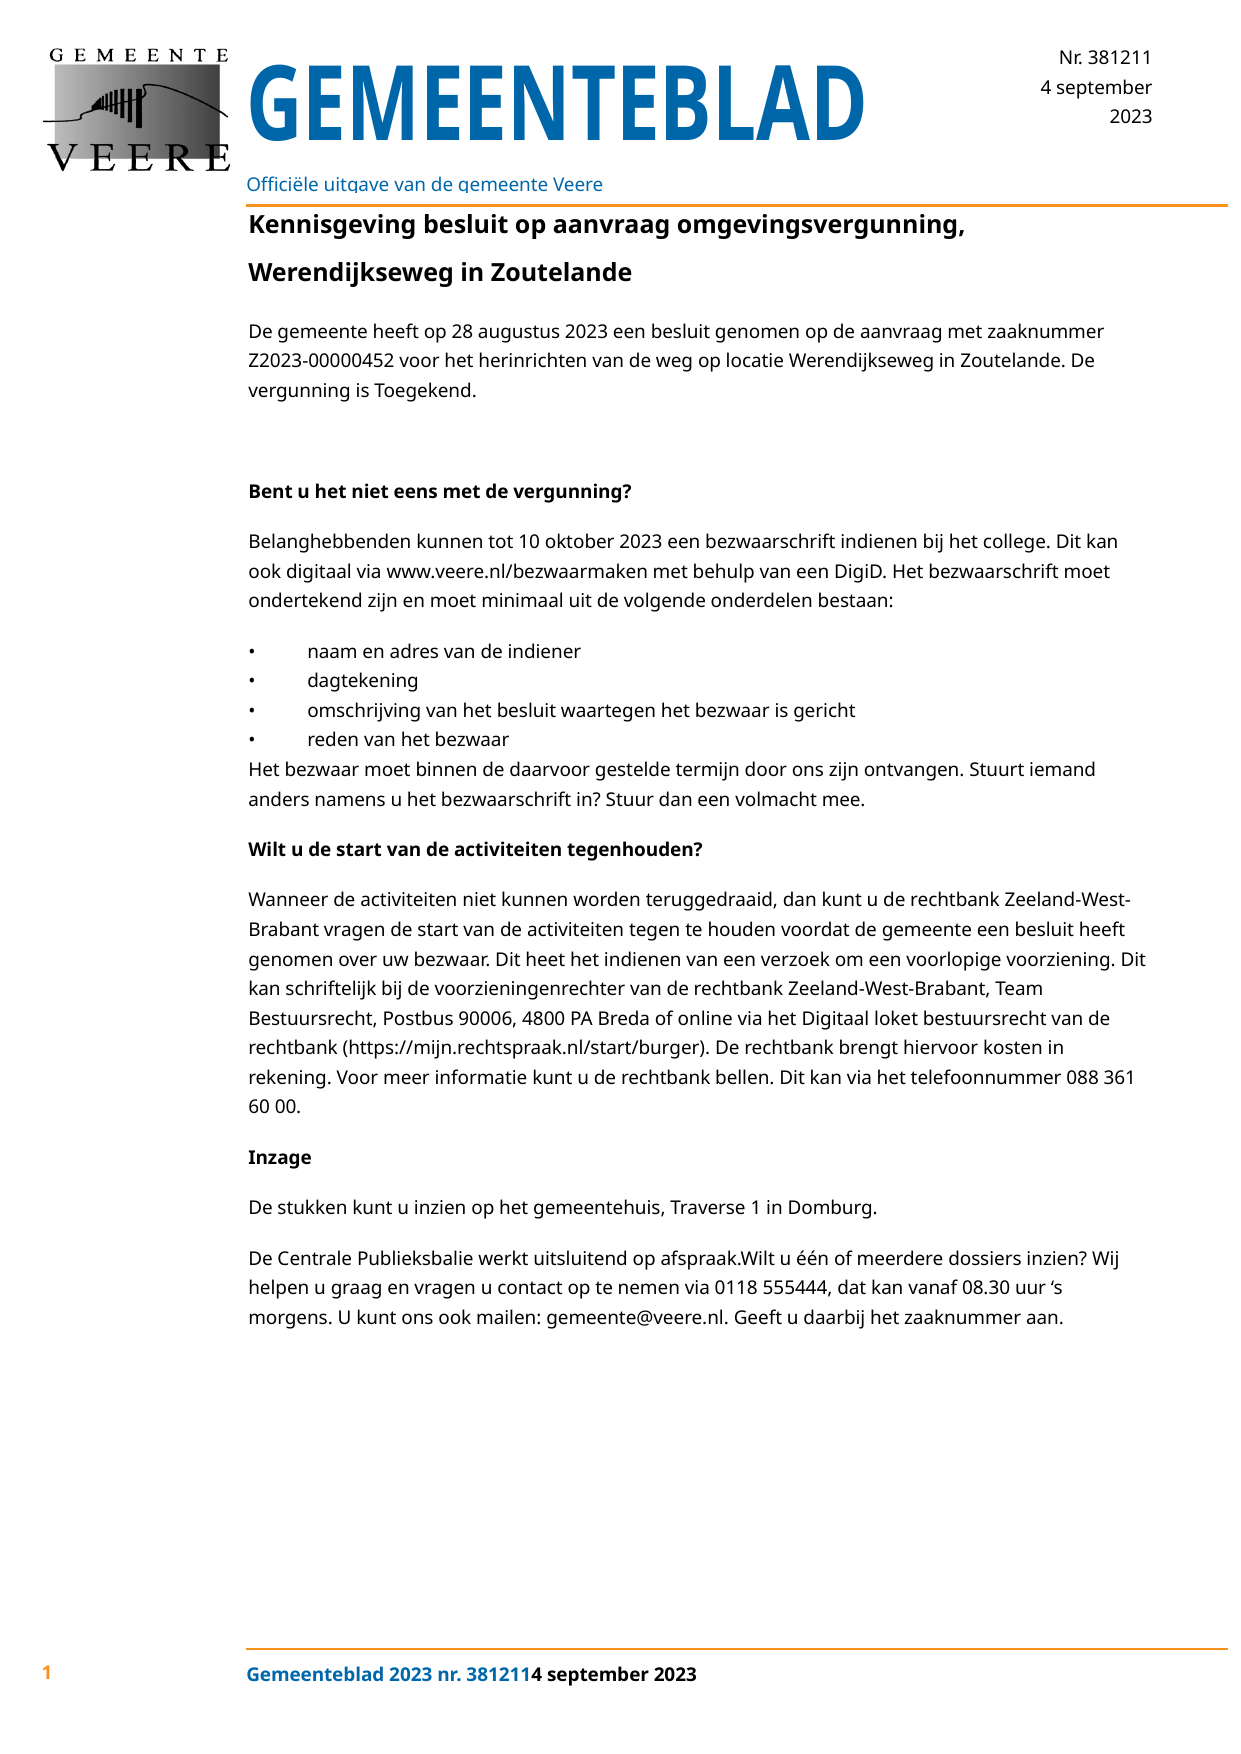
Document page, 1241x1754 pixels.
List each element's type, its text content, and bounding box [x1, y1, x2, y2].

text Inzage [248, 1144, 1152, 1170]
list naam en adres van de indiener [248, 638, 1152, 664]
list reden van het bezwaar [248, 727, 1152, 752]
text Wilt u de start van de activiteiten tegenhouden? [248, 836, 1152, 862]
list dagtekening [248, 667, 1152, 693]
picture [41, 47, 231, 172]
text Bent u het niet eens met de vergunning? [248, 478, 1152, 504]
text Kennisgeving besluit op aanvraag omgevingsvergunning, Werendijkseweg in Zoutelande [248, 207, 1152, 288]
list omschrijving van het besluit waartegen het bezwaar is gericht [248, 697, 1152, 723]
text De Centrale Publieksbalie werkt uitsluitend op afspraak.Wilt u één of meerdere dossiers inzien? Wij helpen u graag en vragen u contact op te nemen via 0118 555444, dat kan vanaf 08.30 uur ‘s morgens. U kunt ons ook mailen: gemeente@veere.nl. Geeft u daarbij het zaaknummer aan. [248, 1245, 1152, 1330]
text De gemeente heeft op 28 augustus 2023 een besluit genomen op de aanvraag met zaaknummer Z2023-00000452 voor het herinrichten van de weg op locatie Werendijkseweg in Zoutelande. De vergunning is Toegekend. [248, 318, 1152, 403]
text Wanneer de activiteiten niet kunnen worden teruggedraaid, dan kunt u de rechtbank Zeeland-West-Brabant vragen de start van de activiteiten tegen te houden voordat de gemeente een besluit heeft genomen over uw bezwaar. Dit heet het indienen van een verzoek om een voorlopige voorziening. Dit kan schriftelijk bij de voorzieningenrechter van de rechtbank Zeeland-West-Brabant, Team Bestuursrecht, Postbus 90006, 4800 PA Breda of online via het Digitaal loket bestuursrecht van de rechtbank (https://mijn.rechtspraak.nl/start/burger). De rechtbank brengt hiervoor kosten in rekening. Voor meer informatie kunt u de rechtbank bellen. Dit kan via het telefoonnummer 088 361 60 00. [248, 887, 1152, 1119]
text De stukken kunt u inzien op het gemeentehuis, Traverse 1 in Domburg. [248, 1194, 1152, 1220]
text Het bezwaar moet binnen de daarvoor gestelde termijn door ons zijn ontvangen. Stuurt iemand anders namens u het bezwaarschrift in? Stuur dan een volmacht mee. [248, 756, 1152, 812]
text Belanghebbenden kunnen tot 10 oktober 2023 een bezwaarschrift indienen bij het college. Dit kan ook digitaal via www.veere.nl/bezwaarmaken met behulp van een DigiD. Het bezwaarschrift moet ondertekend zijn en moet minimaal uit de volgende onderdelen bestaan: [248, 528, 1152, 613]
